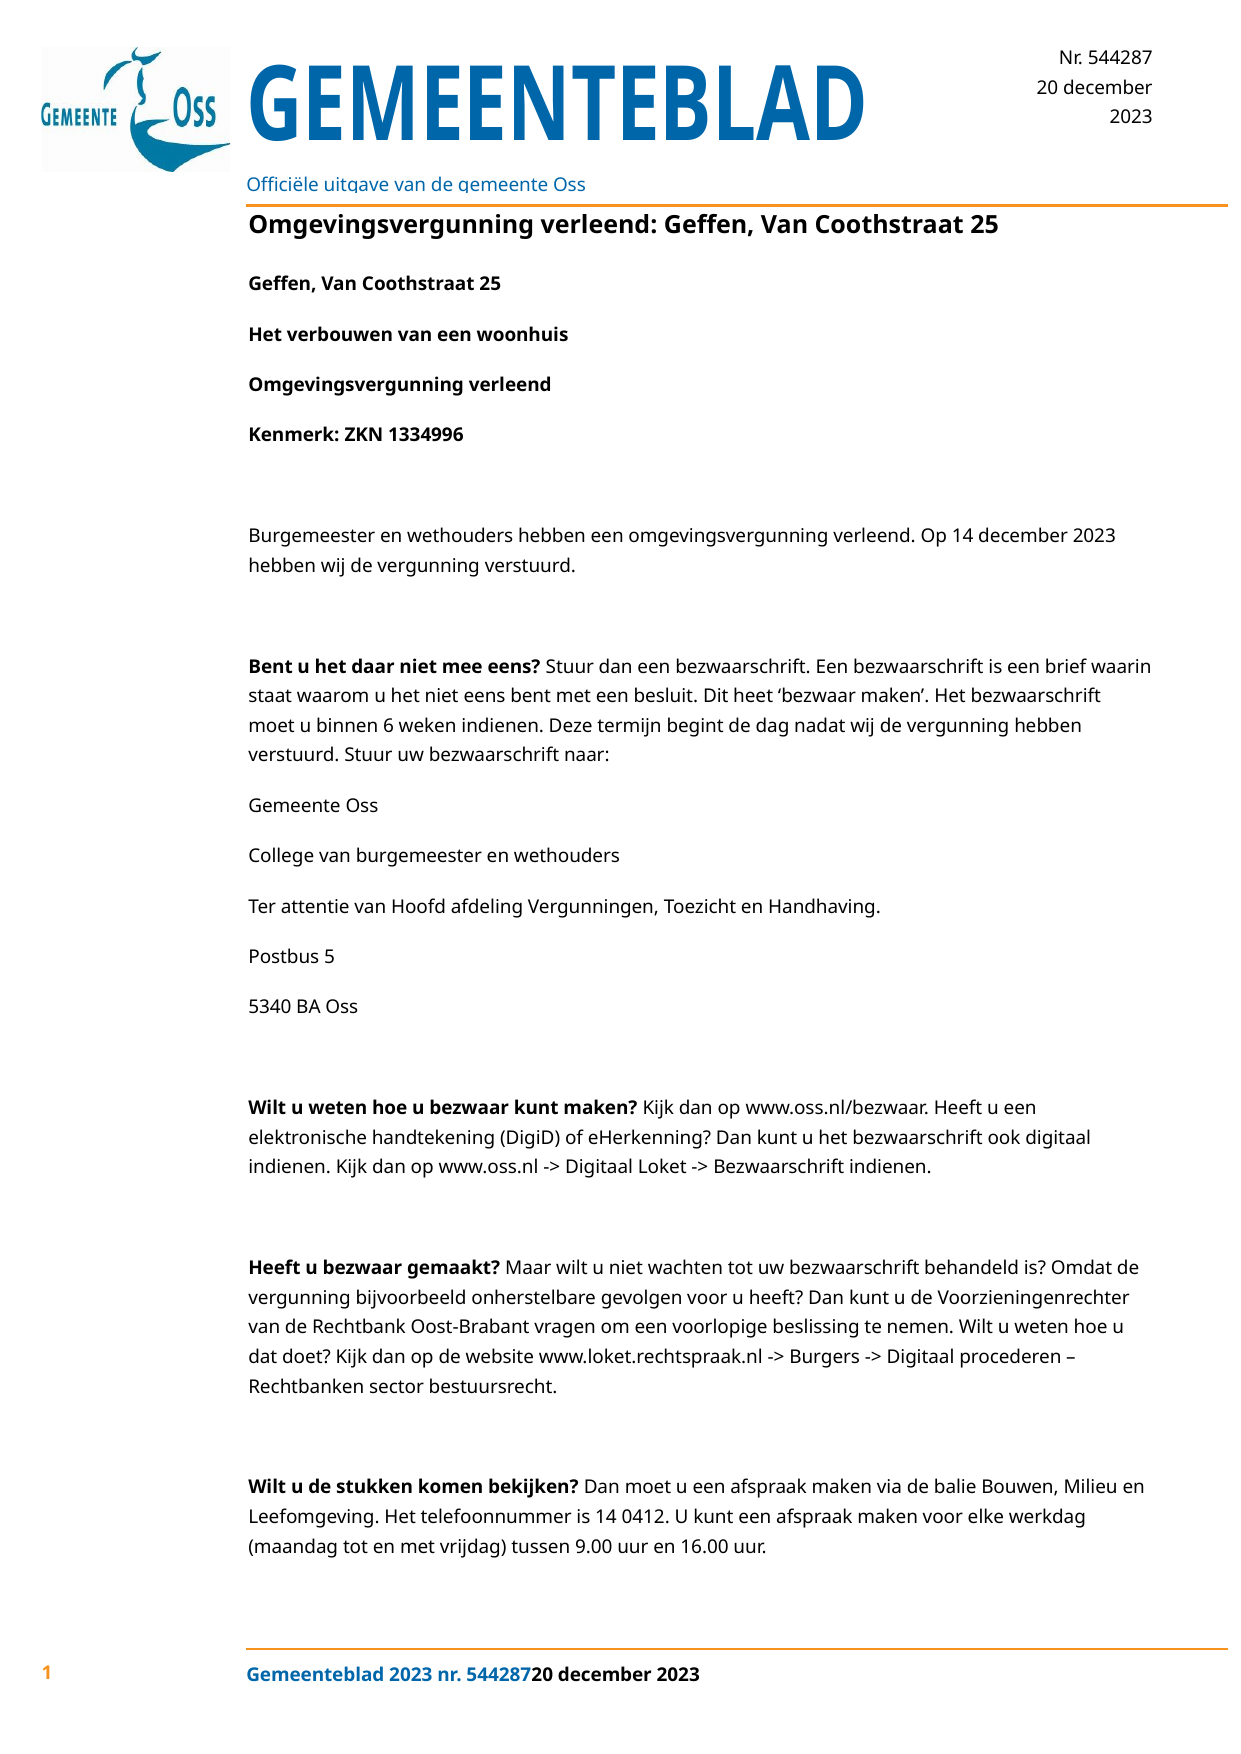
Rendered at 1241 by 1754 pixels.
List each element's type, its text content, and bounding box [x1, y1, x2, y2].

text Kenmerk: ZKN 1334996 [248, 422, 1152, 447]
text Bent u het daar niet mee eens? Stuur dan een bezwaarschrift. Een bezwaarschrift is een brief waarin staat waarom u het niet eens bent met een besluit. Dit heet ‘bezwaar maken’. Het bezwaarschrift moet u binnen 6 weken indienen. Deze termijn begint de dag nadat wij de vergunning hebben verstuurd. Stuur uw bezwaarschrift naar: [248, 653, 1152, 767]
text Omgevingsvergunning verleend: Geffen, Van Coothstraat 25 [248, 207, 1152, 241]
text Ter attentie van Hoofd afdeling Vergunningen, Toezicht en Handhaving. [248, 893, 1152, 918]
text Omgevingsvergunning verleend [248, 371, 1152, 397]
text Wilt u weten hoe u bezwaar kunt maken? Kijk dan op www.oss.nl/bezwaar. Heeft u een elektronische handtekening (DigiD) of eHerkenning? Dan kunt u het bezwaarschrift ook digitaal indienen. Kijk dan op www.oss.nl -> Digitaal Loket -> Bezwaarschrift indienen. [248, 1094, 1152, 1179]
text Het verbouwen van een woonhuis [248, 321, 1152, 346]
text Burgemeester en wethouders hebben een omgevingsvergunning verleend. Op 14 december 2023 hebben wij de vergunning verstuurd. [248, 522, 1152, 578]
text 5340 BA Oss [248, 994, 1152, 1019]
text College van burgemeester en wethouders [248, 842, 1152, 868]
text Heeft u bezwaar gemaakt? Maar wilt u niet wachten tot uw bezwaarschrift behandeld is? Omdat de vergunning bijvoorbeeld onherstelbare gevolgen voor u heeft? Dan kunt u de Voorzieningenrechter van de Rechtbank Oost-Brabant vragen om een voorlopige beslissing te nemen. Wilt u weten hoe u dat doet? Kijk dan op de website www.loket.rechtspraak.nl -> Burgers -> Digitaal procederen – Rechtbanken sector bestuursrecht. [248, 1254, 1152, 1398]
picture [41, 47, 231, 172]
text Wilt u de stukken komen bekijken? Dan moet u een afspraak maken via de balie Bouwen, Milieu en Leefomgeving. Het telefoonnummer is 14 0412. U kunt een afspraak maken voor elke werkdag (maandag tot en met vrijdag) tussen 9.00 uur en 16.00 uur. [248, 1474, 1152, 1558]
text Geffen, Van Coothstraat 25 [248, 270, 1152, 296]
text Gemeente Oss [248, 792, 1152, 818]
text Postbus 5 [248, 943, 1152, 969]
